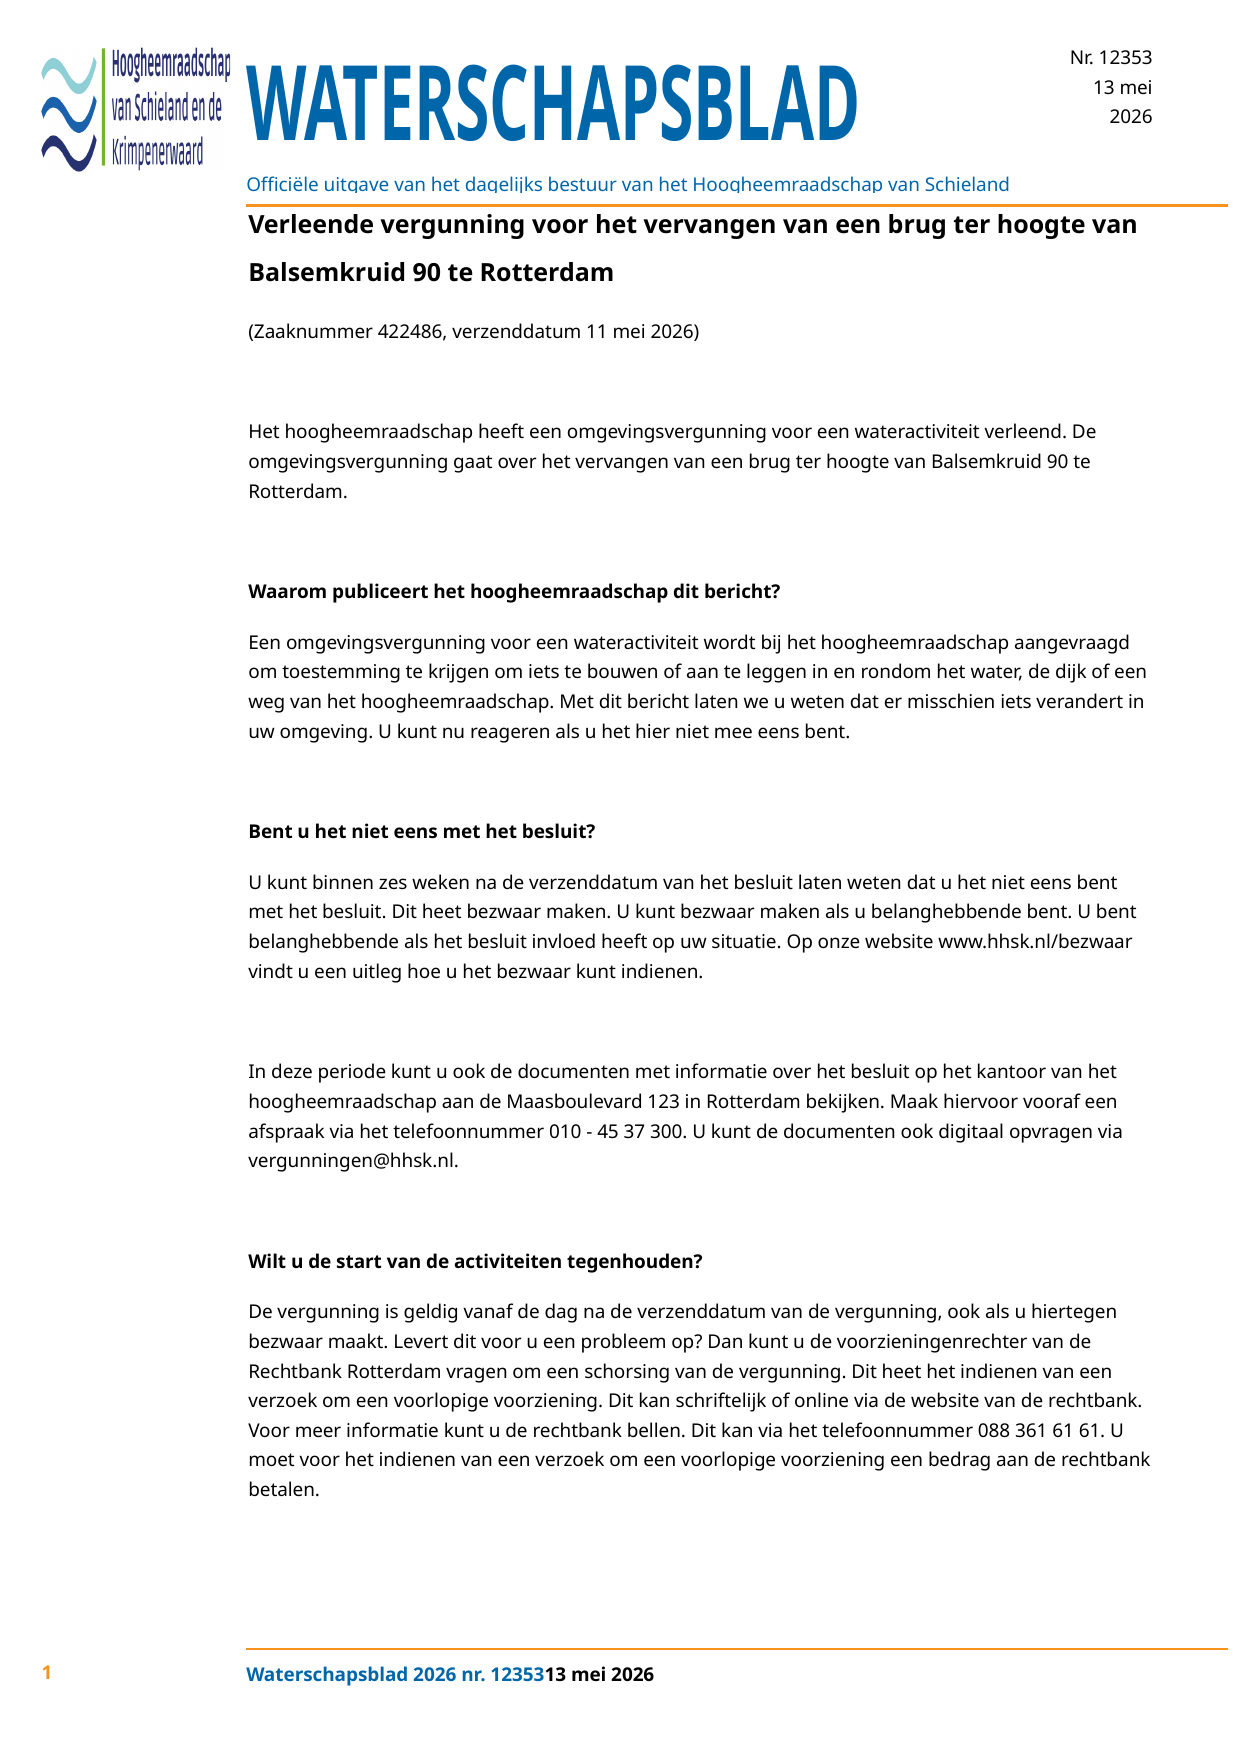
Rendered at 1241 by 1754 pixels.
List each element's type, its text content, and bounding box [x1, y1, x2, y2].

text In deze periode kunt u ook de documenten met informatie over het besluit op het kantoor van het hoogheemraadschap aan de Maasboulevard 123 in Rotterdam bekijken. Maak hiervoor vooraf een afspraak via het telefoonnummer 010 - 45 37 300. U kunt de documenten ook digitaal opvragen via vergunningen@hhsk.nl. [248, 1059, 1152, 1173]
text De vergunning is geldig vanaf de dag na de verzenddatum van de vergunning, ook als u hiertegen bezwaar maakt. Levert dit voor u een probleem op? Dan kunt u de voorzieningenrechter van de Rechtbank Rotterdam vragen om een schorsing van de vergunning. Dit heet het indienen van een verzoek om een voorlopige voorziening. Dit kan schriftelijk of online via de website van de rechtbank. Voor meer informatie kunt u de rechtbank bellen. Dit kan via het telefoonnummer 088 361 61 61. U moet voor het indienen van een verzoek om een voorlopige voorziening een bedrag aan de rechtbank betalen. [248, 1299, 1152, 1502]
text (Zaaknummer 422486, verzenddatum 11 mei 2026) [248, 318, 1152, 344]
text Wilt u de start van de activiteiten tegenhouden? [248, 1248, 1152, 1274]
picture [41, 47, 231, 172]
text Waarom publiceert het hoogheemraadschap dit bericht? [248, 579, 1152, 604]
text Bent u het niet eens met het besluit? [248, 819, 1152, 844]
text Het hoogheemraadschap heeft een omgevingsvergunning voor een wateractiviteit verleend. De omgevingsvergunning gaat over het vervangen van een brug ter hoogte van Balsemkruid 90 te Rotterdam. [248, 419, 1152, 504]
text Verleende vergunning voor het vervangen van een brug ter hoogte van Balsemkruid 90 te Rotterdam [248, 207, 1152, 288]
text Een omgevingsvergunning voor een wateractiviteit wordt bij het hoogheemraadschap aangevraagd om toestemming te krijgen om iets te bouwen of aan te leggen in en rondom het water, de dijk of een weg van het hoogheemraadschap. Met dit bericht laten we u weten dat er misschien iets verandert in uw omgeving. U kunt nu reageren als u het hier niet mee eens bent. [248, 629, 1152, 744]
text U kunt binnen zes weken na de verzenddatum van het besluit laten weten dat u het niet eens bent met het besluit. Dit heet bezwaar maken. U kunt bezwaar maken als u belanghebbende bent. U bent belanghebbende als het besluit invloed heeft op uw situatie. Op onze website www.hhsk.nl/bezwaar vindt u een uitleg hoe u het bezwaar kunt indienen. [248, 869, 1152, 984]
